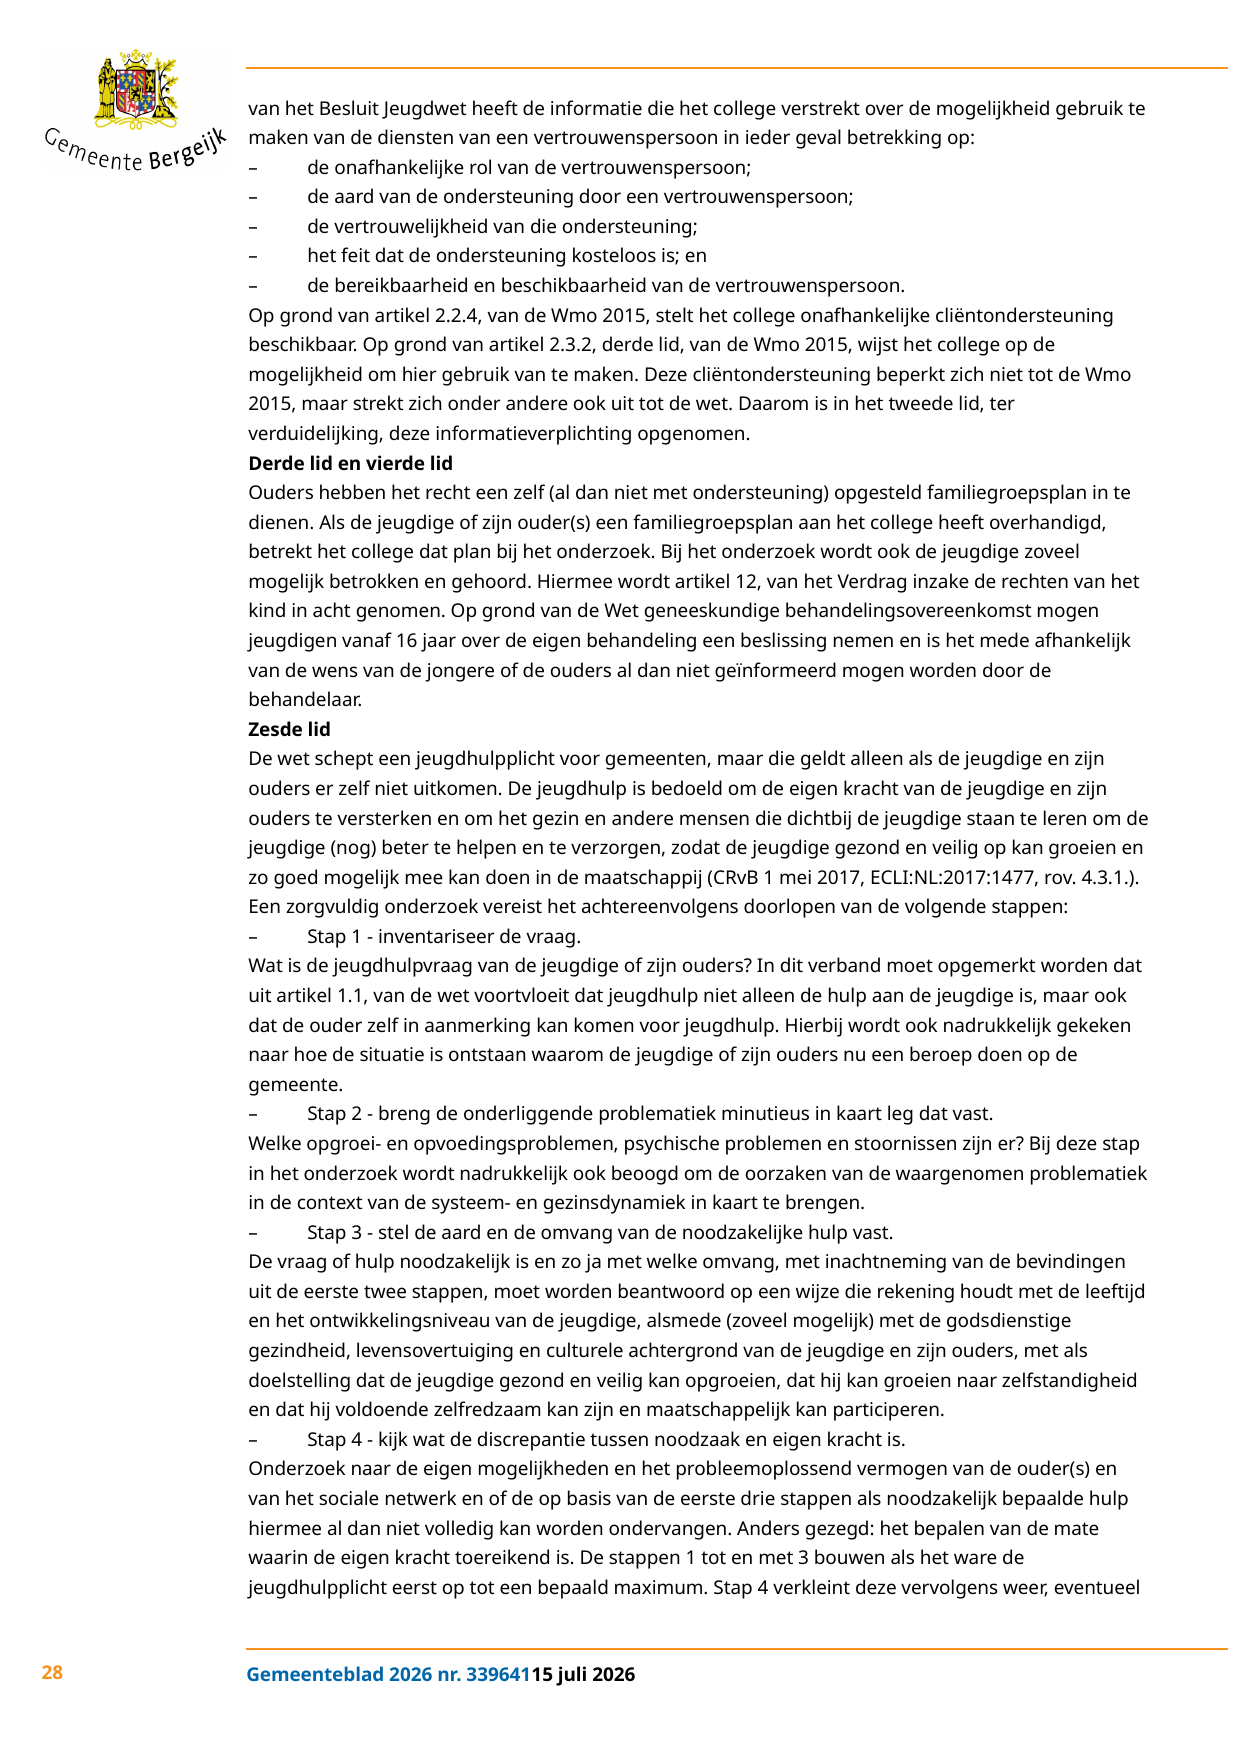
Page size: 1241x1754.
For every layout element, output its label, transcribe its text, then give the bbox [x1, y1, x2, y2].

text Welke opgroei- en opvoedingsproblemen, psychische problemen en stoornissen zijn er? Bij deze stap in het onderzoek wordt nadrukkelijk ook beoogd om de oorzaken van de waargenomen problematiek in de context van de systeem- en gezinsdynamiek in kaart te brengen. [248, 1130, 1152, 1215]
list Stap 4 - kijk wat de discrepantie tussen noodzaak en eigen kracht is. [248, 1426, 1152, 1452]
list Stap 1 - inventariseer de vraag. [248, 923, 1152, 949]
list de vertrouwelijkheid van die ondersteuning; [248, 213, 1152, 239]
text Derde lid en vierde lid [248, 450, 1152, 476]
text Zesde lid [248, 716, 1152, 742]
list het feit dat de ondersteuning kosteloos is; en [248, 243, 1152, 268]
text Ouders hebben het recht een zelf (al dan niet met ondersteuning) opgesteld familiegroepsplan in te dienen. Als de jeugdige of zijn ouder(s) een familiegroepsplan aan het college heeft overhandigd, betrekt het college dat plan bij het onderzoek. Bij het onderzoek wordt ook de jeugdige zoveel mogelijk betrokken en gehoord. Hiermee wordt artikel 12, van het Verdrag inzake de rechten van het kind in acht genomen. Op grond van de Wet geneeskundige behandelingsovereenkomst mogen jeugdigen vanaf 16 jaar over de eigen behandeling een beslissing nemen en is het mede afhankelijk van de wens van de jongere of de ouders al dan niet geïnformeerd mogen worden door de behandelaar. [248, 479, 1152, 712]
text De wet schept een jeugdhulpplicht voor gemeenten, maar die geldt alleen als de jeugdige en zijn ouders er zelf niet uitkomen. De jeugdhulp is bedoeld om de eigen kracht van de jeugdige en zijn ouders te versterken en om het gezin en andere mensen die dichtbij de jeugdige staan te leren om de jeugdige (nog) beter te helpen en te verzorgen, zodat de jeugdige gezond en veilig op kan groeien en zo goed mogelijk mee kan doen in de maatschappij (CRvB 1 mei 2017, ECLI:NL:2017:1477, rov. 4.3.1.). Een zorgvuldig onderzoek vereist het achtereenvolgens doorlopen van de volgende stappen: [248, 746, 1152, 919]
text van het Besluit Jeugdwet heeft de informatie die het college verstrekt over de mogelijkheid gebruik te maken van de diensten van een vertrouwenspersoon in ieder geval betrekking op: [248, 95, 1152, 150]
text De vraag of hulp noodzakelijk is en zo ja met welke omvang, met inachtneming van de bevindingen uit de eerste twee stappen, moet worden beantwoord op een wijze die rekening houdt met de leeftijd en het ontwikkelingsniveau van de jeugdige, alsmede (zoveel mogelijk) met de godsdienstige gezindheid, levensovertuiging en culturele achtergrond van de jeugdige en zijn ouders, met als doelstelling dat de jeugdige gezond en veilig kan opgroeien, dat hij kan groeien naar zelfstandigheid en dat hij voldoende zelfredzaam kan zijn en maatschappelijk kan participeren. [248, 1248, 1152, 1422]
picture [41, 47, 231, 172]
text Wat is de jeugdhulpvraag van de jeugdige of zijn ouders? In dit verband moet opgemerkt worden dat uit artikel 1.1, van de wet voortvloeit dat jeugdhulp niet alleen de hulp aan de jeugdige is, maar ook dat de ouder zelf in aanmerking kan komen voor jeugdhulp. Hierbij wordt ook nadrukkelijk gekeken naar hoe de situatie is ontstaan waarom de jeugdige of zijn ouders nu een beroep doen op de gemeente. [248, 953, 1152, 1097]
list de onafhankelijke rol van de vertrouwenspersoon; [248, 154, 1152, 180]
text Op grond van artikel 2.2.4, van de Wmo 2015, stelt het college onafhankelijke cliëntondersteuning beschikbaar. Op grond van artikel 2.3.2, derde lid, van de Wmo 2015, wijst het college op de mogelijkheid om hier gebruik van te maken. Deze cliëntondersteuning beperkt zich niet tot de Wmo 2015, maar strekt zich onder andere ook uit tot de wet. Daarom is in het tweede lid, ter verduidelijking, deze informatieverplichting opgenomen. [248, 302, 1152, 446]
list Stap 2 - breng de onderliggende problematiek minutieus in kaart leg dat vast. [248, 1101, 1152, 1126]
list Stap 3 - stel de aard en de omvang van de noodzakelijke hulp vast. [248, 1219, 1152, 1245]
list de aard van de ondersteuning door een vertrouwenspersoon; [248, 183, 1152, 209]
list de bereikbaarheid en beschikbaarheid van de vertrouwenspersoon. [248, 272, 1152, 298]
text Onderzoek naar de eigen mogelijkheden en het probleemoplossend vermogen van de ouder(s) en van het sociale netwerk en of de op basis van de eerste drie stappen als noodzakelijk bepaalde hulp hiermee al dan niet volledig kan worden ondervangen. Anders gezegd: het bepalen van de mate waarin de eigen kracht toereikend is. De stappen 1 tot en met 3 bouwen als het ware de jeugdhulpplicht eerst op tot een bepaald maximum. Stap 4 verkleint deze vervolgens weer, eventueel [248, 1456, 1152, 1600]
